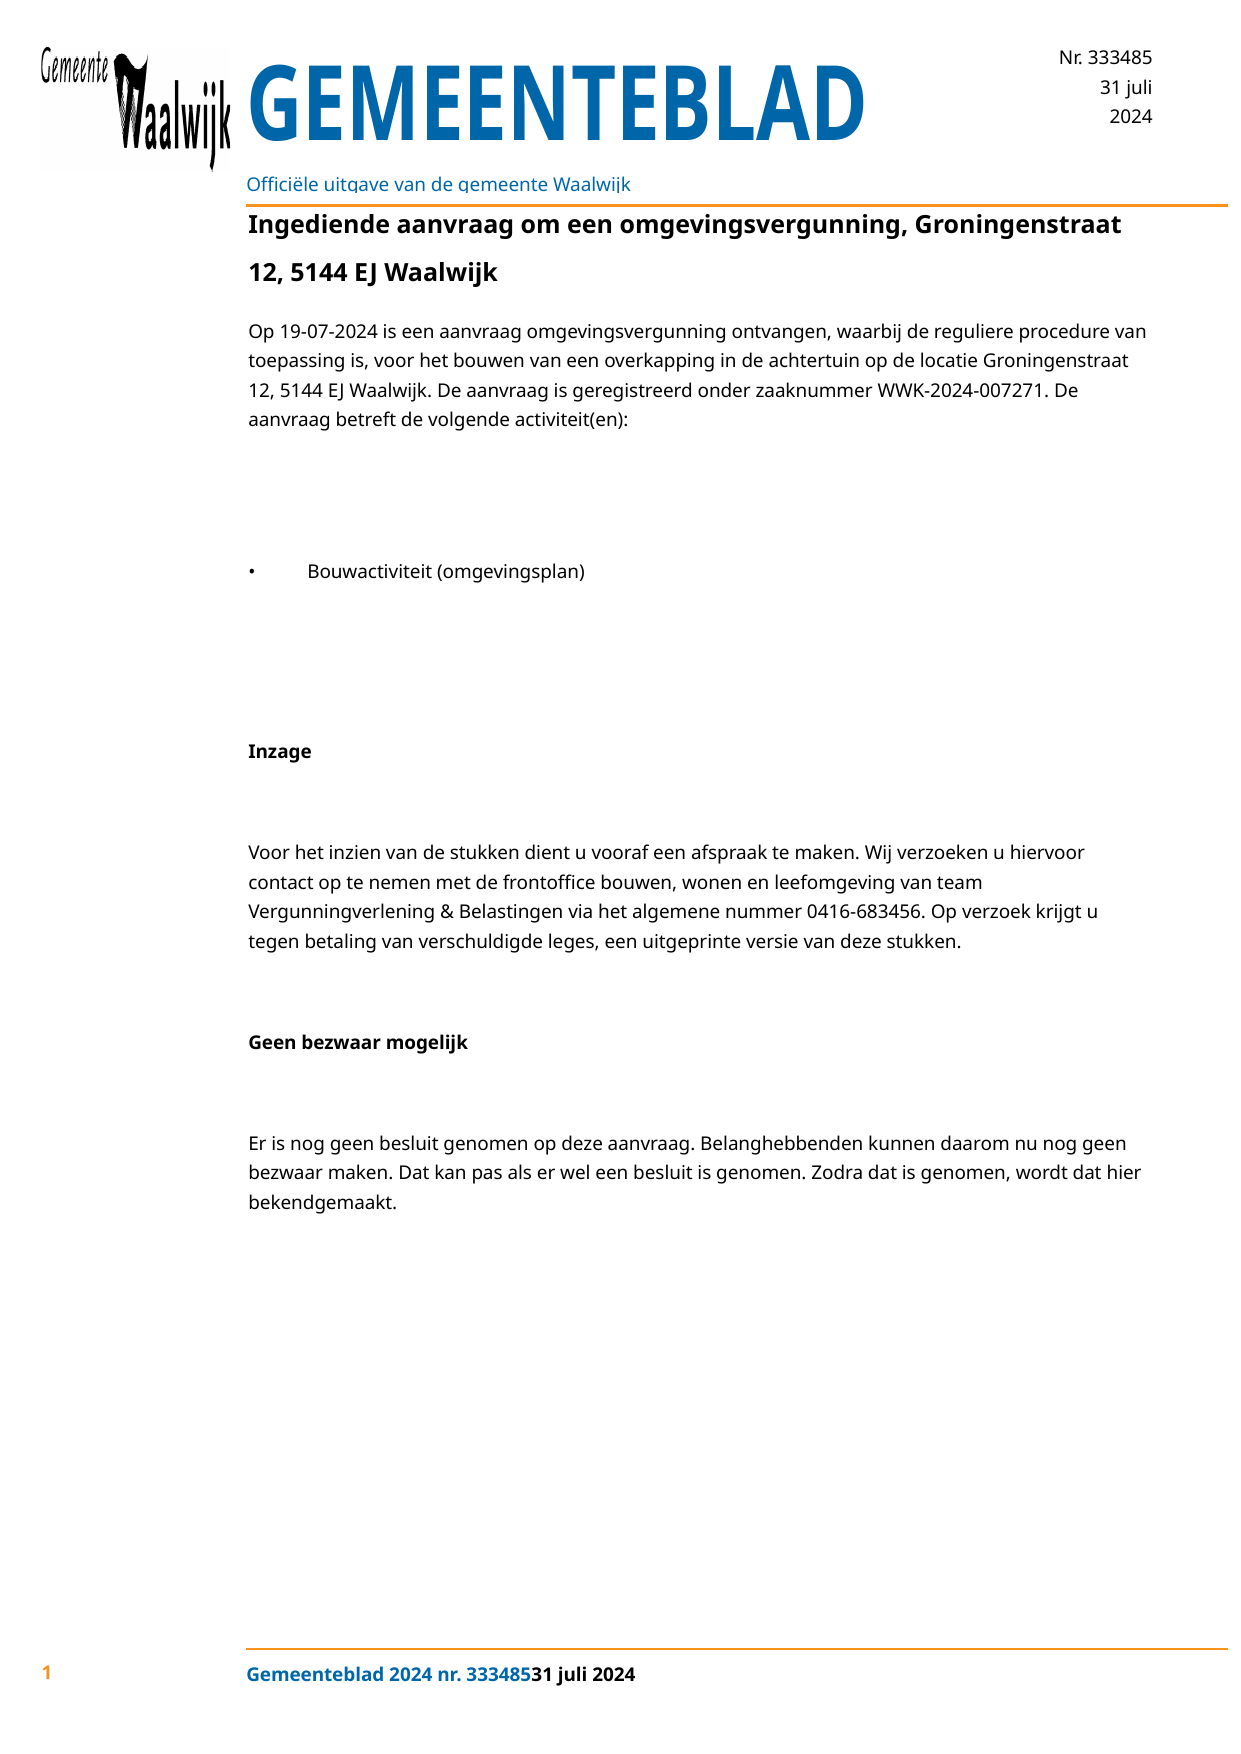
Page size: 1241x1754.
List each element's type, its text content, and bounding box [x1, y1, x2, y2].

text Ingediende aanvraag om een omgevingsvergunning, Groningenstraat 12, 5144 EJ Waalwijk [248, 207, 1152, 288]
text Inzage [248, 739, 1152, 764]
text Voor het inzien van de stukken dient u vooraf een afspraak te maken. Wij verzoeken u hiervoor contact op te nemen met de frontoffice bouwen, wonen en leefomgeving van team Vergunningverlening & Belastingen via het algemene nummer 0416-683456. Op verzoek krijgt u tegen betaling van verschuldigde leges, een uitgeprinte versie van deze stukken. [248, 839, 1152, 954]
text Geen bezwaar mogelijk [248, 1029, 1152, 1055]
list Bouwactiviteit (omgevingsplan) [248, 558, 1152, 584]
picture [41, 47, 231, 172]
text Op 19-07-2024 is een aanvraag omgevingsvergunning ontvangen, waarbij de reguliere procedure van toepassing is, voor het bouwen van een overkapping in de achtertuin op de locatie Groningenstraat 12, 5144 EJ Waalwijk. De aanvraag is geregistreerd onder zaaknummer WWK-2024-007271. De aanvraag betreft de volgende activiteit(en): [248, 318, 1152, 432]
text Er is nog geen besluit genomen op deze aanvraag. Belanghebbenden kunnen daarom nu nog geen bezwaar maken. Dat kan pas als er wel een besluit is genomen. Zodra dat is genomen, wordt dat hier bekendgemaakt. [248, 1130, 1152, 1215]
